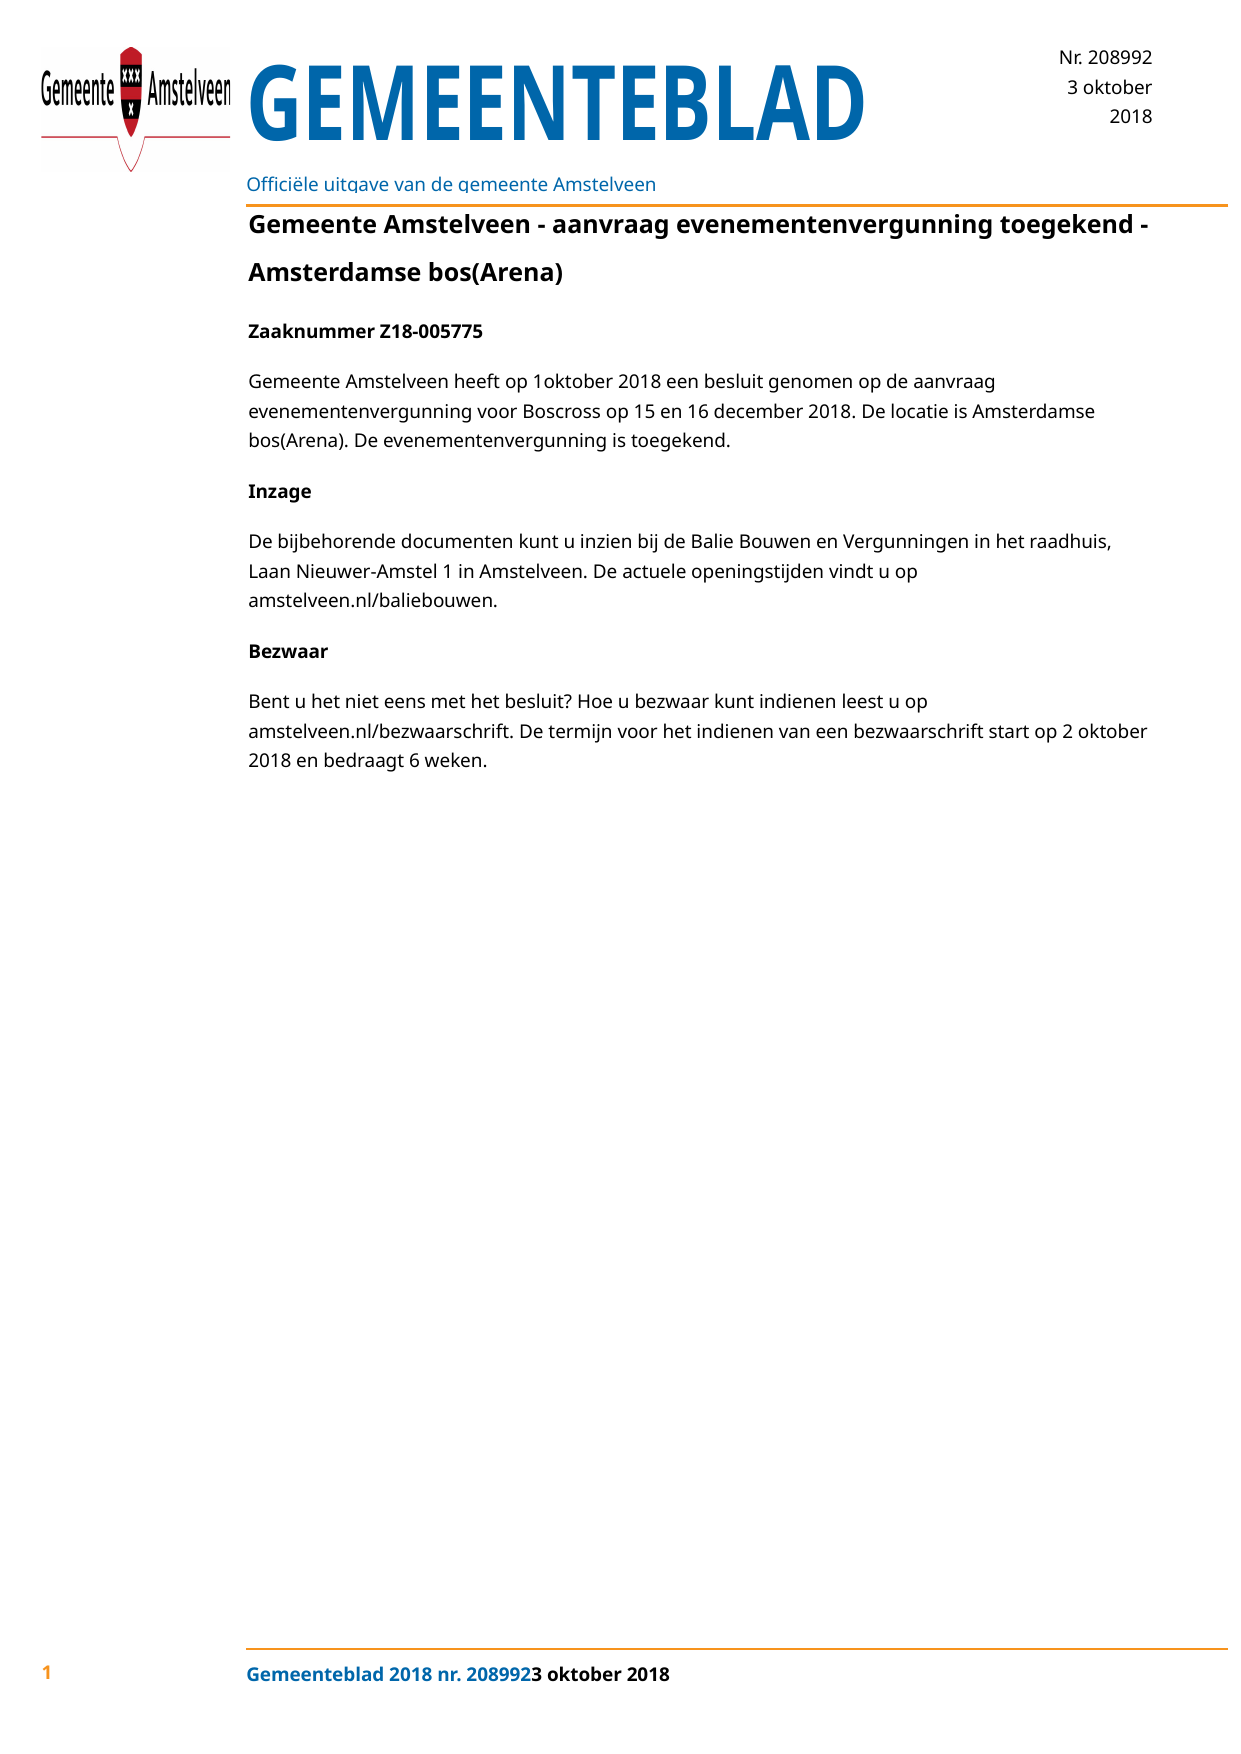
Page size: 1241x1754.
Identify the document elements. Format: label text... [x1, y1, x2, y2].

text Gemeente Amstelveen - aanvraag evenementenvergunning toegekend - Amsterdamse bos(Arena) [248, 207, 1152, 288]
text De bijbehorende documenten kunt u inzien bij de Balie Bouwen en Vergunningen in het raadhuis, Laan Nieuwer-Amstel 1 in Amstelveen. De actuele openingstijden vindt u op amstelveen.nl/baliebouwen. [248, 528, 1152, 613]
text Inzage [248, 478, 1152, 504]
text Gemeente Amstelveen heeft op 1oktober 2018 een besluit genomen op de aanvraag evenementenvergunning voor Boscross op 15 en 16 december 2018. De locatie is Amsterdamse bos(Arena). De evenementenvergunning is toegekend. [248, 368, 1152, 453]
picture [41, 47, 231, 172]
text Bent u het niet eens met het besluit? Hoe u bezwaar kunt indienen leest u op amstelveen.nl/bezwaarschrift. De termijn voor het indienen van een bezwaarschrift start op 2 oktober 2018 en bedraagt 6 weken. [248, 688, 1152, 773]
text Zaaknummer Z18-005775 [248, 318, 1152, 344]
text Bezwaar [248, 638, 1152, 664]
